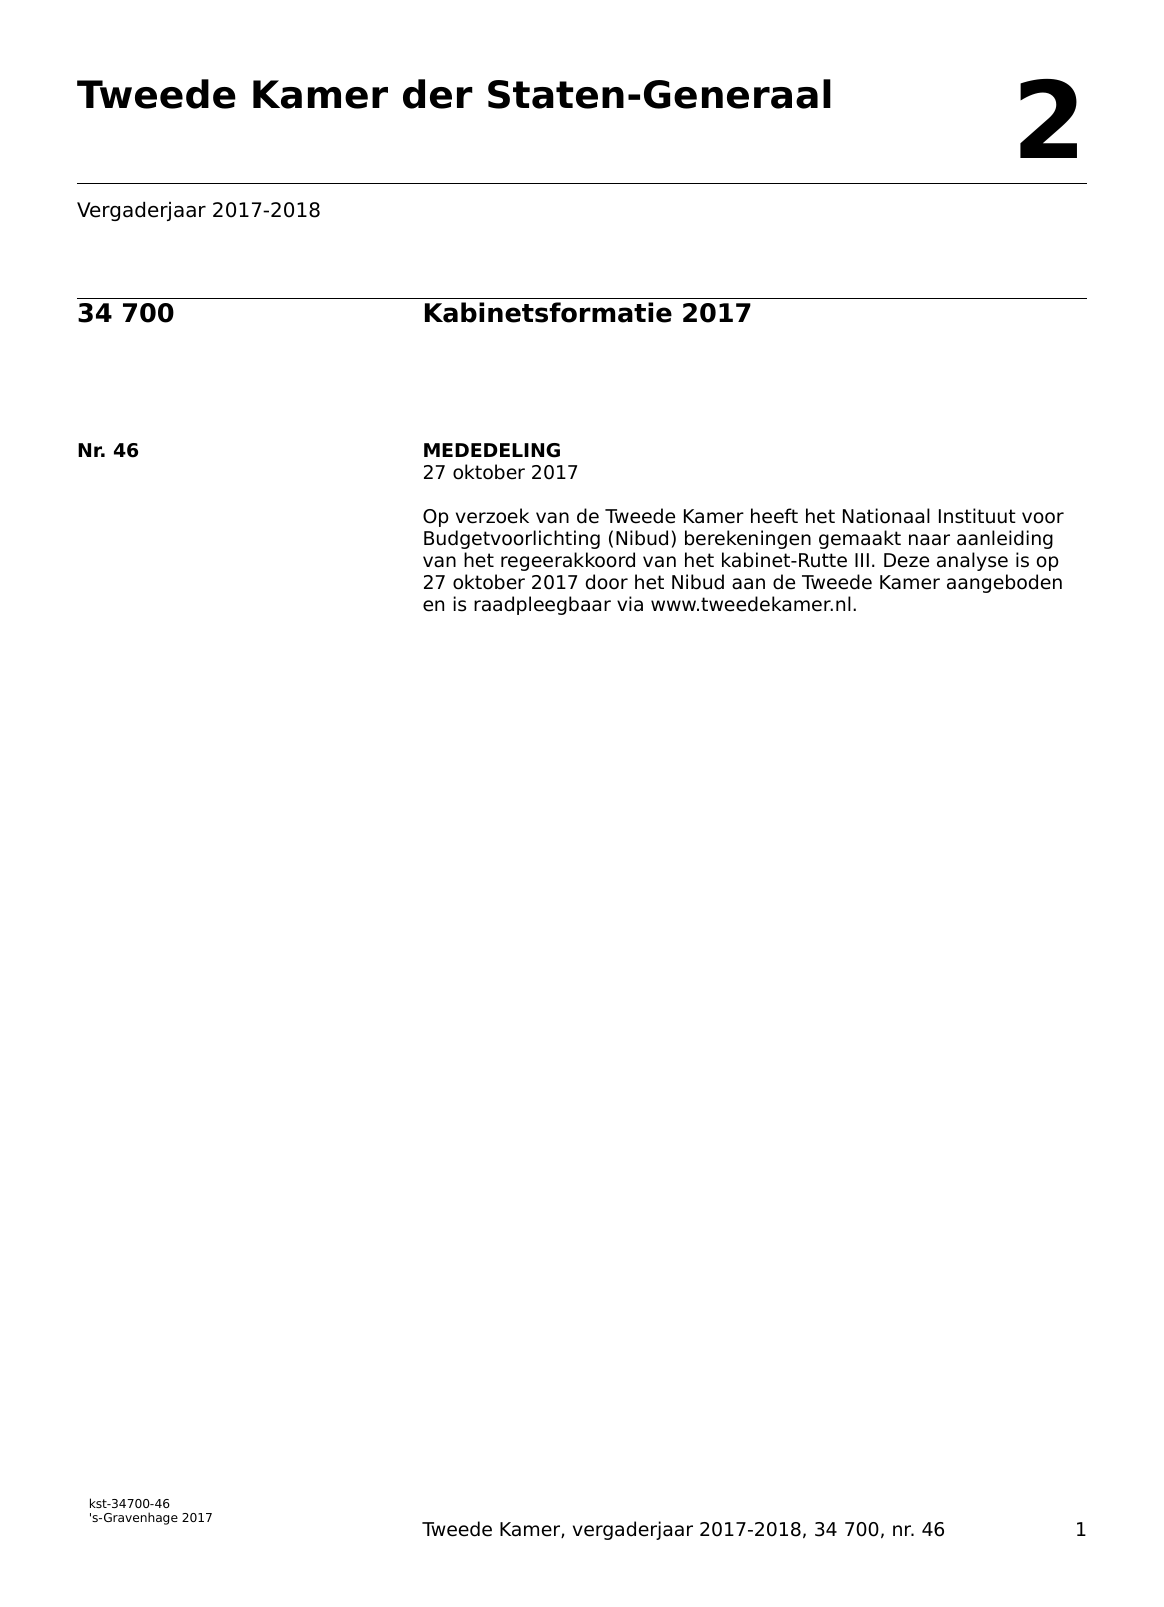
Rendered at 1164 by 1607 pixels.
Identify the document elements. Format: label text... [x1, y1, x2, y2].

table_header Tweede Kamer der Staten-Generaal [77, 59, 886, 183]
text 's-Gravenhage 2017 [88, 1511, 323, 1525]
table_header 2 [886, 59, 1087, 183]
text kst-34700-46 [88, 1497, 323, 1511]
text 27 oktober 2017 [422, 462, 1087, 484]
subtitle 34 700 Kabinetsformatie 2017 [77, 299, 1087, 329]
text Op verzoek van de Tweede Kamer heeft het Nationaal Instituut voor Budgetvoorlichting (Nibud) berekeningen gemaakt naar aanleiding van het regeerakkoord van het kabinet-Rutte III. Deze analyse is op 27 oktober 2017 door het Nibud aan de Tweede Kamer aangeboden en is raadpleegbaar via www.tweedekamer.nl. [422, 506, 1087, 616]
table_cell Vergaderjaar 2017-2018 [77, 184, 1087, 298]
subtitle Nr. 46 MEDEDELING [77, 440, 1087, 462]
